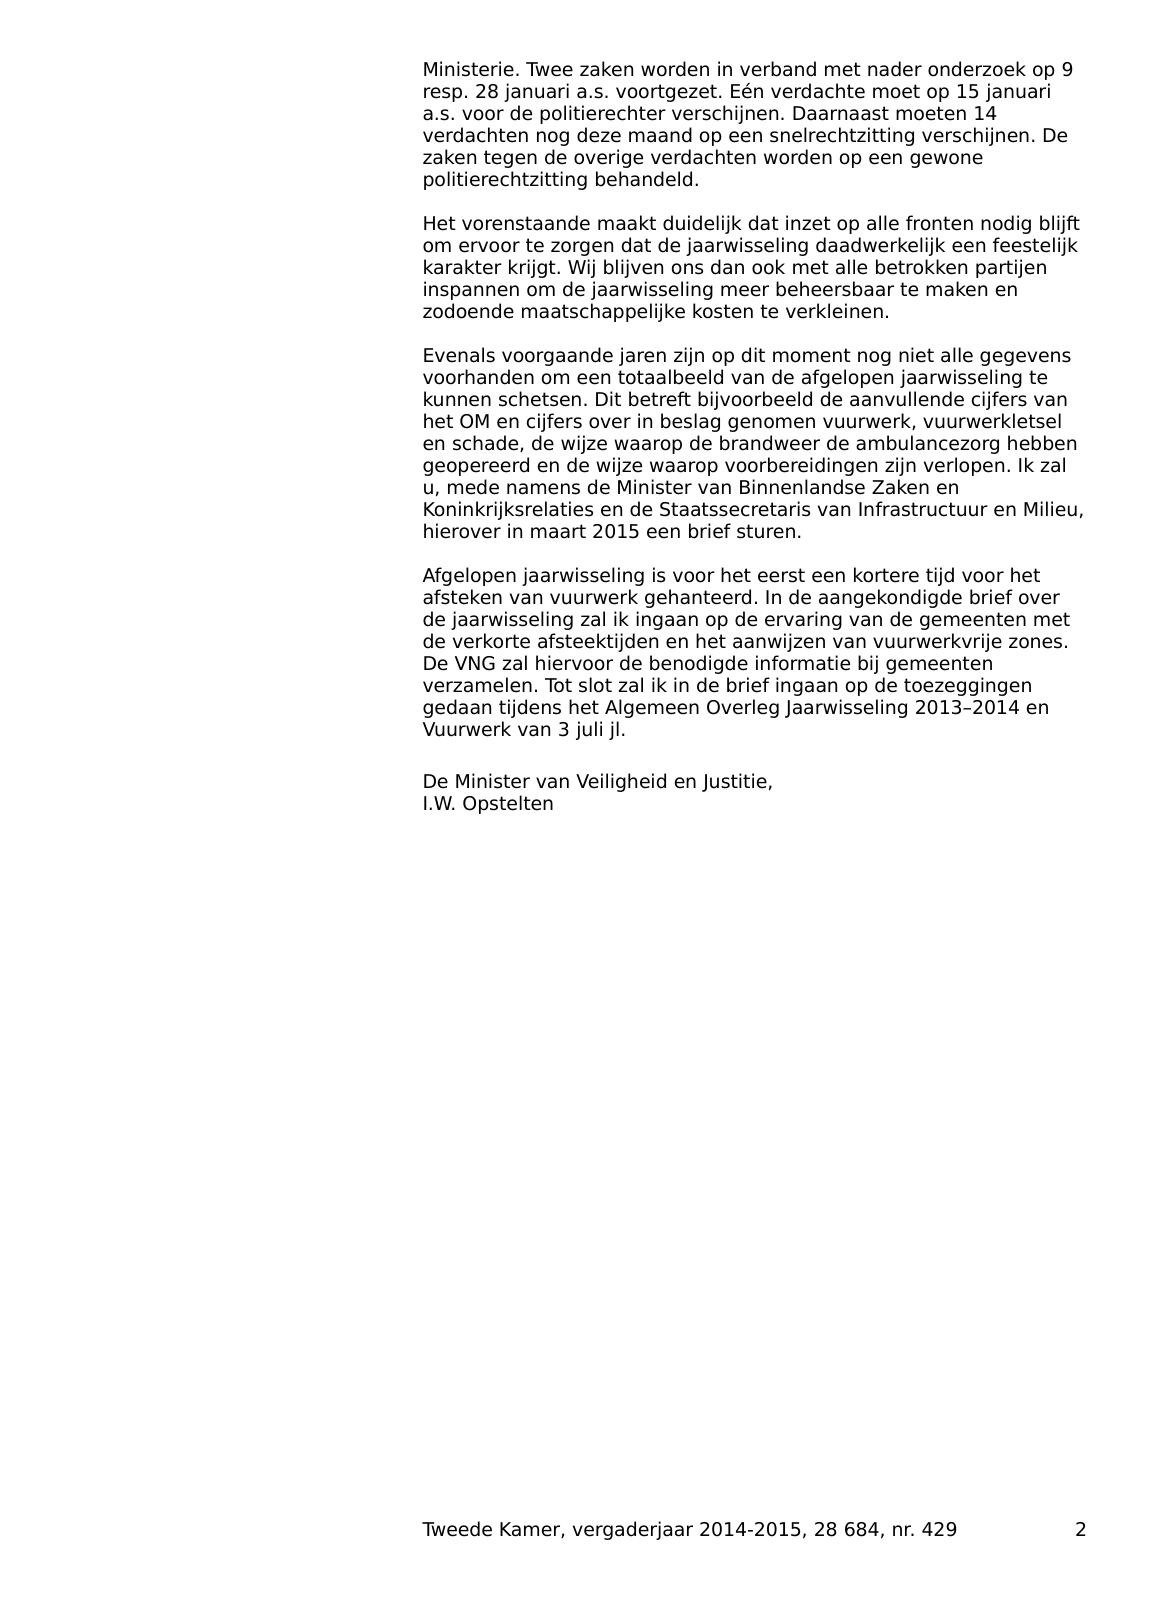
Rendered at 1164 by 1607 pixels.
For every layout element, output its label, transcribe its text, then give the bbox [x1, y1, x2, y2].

text Evenals voorgaande jaren zijn op dit moment nog niet alle gegevens voorhanden om een totaalbeeld van de afgelopen jaarwisseling te kunnen schetsen. Dit betreft bijvoorbeeld de aanvullende cijfers van het OM en cijfers over in beslag genomen vuurwerk, vuurwerkletsel en schade, de wijze waarop de brandweer de ambulancezorg hebben geopereerd en de wijze waarop voorbereidingen zijn verlopen. Ik zal u, mede namens de Minister van Binnenlandse Zaken en Koninkrijksrelaties en de Staatssecretaris van Infrastructuur en Milieu, hierover in maart 2015 een brief sturen. [422, 345, 1087, 543]
text Ministerie. Twee zaken worden in verband met nader onderzoek op 9 resp. 28 januari a.s. voortgezet. Eén verdachte moet op 15 januari a.s. voor de politierechter verschijnen. Daarnaast moeten 14 verdachten nog deze maand op een snelrechtzitting verschijnen. De zaken tegen de overige verdachten worden op een gewone politierechtzitting behandeld. [422, 59, 1087, 191]
text De Minister van Veiligheid en Justitie, I.W. Opstelten [422, 771, 1087, 815]
text Afgelopen jaarwisseling is voor het eerst een kortere tijd voor het afsteken van vuurwerk gehanteerd. In de aangekondigde brief over de jaarwisseling zal ik ingaan op de ervaring van de gemeenten met de verkorte afsteektijden en het aanwijzen van vuurwerkvrije zones. De VNG zal hiervoor de benodigde informatie bij gemeenten verzamelen. Tot slot zal ik in de brief ingaan op de toezeggingen gedaan tijdens het Algemeen Overleg Jaarwisseling 2013–2014 en Vuurwerk van 3 juli jl. [422, 565, 1087, 741]
text Het vorenstaande maakt duidelijk dat inzet op alle fronten nodig blijft om ervoor te zorgen dat de jaarwisseling daadwerkelijk een feestelijk karakter krijgt. Wij blijven ons dan ook met alle betrokken partijen inspannen om de jaarwisseling meer beheersbaar te maken en zodoende maatschappelijke kosten te verkleinen. [422, 213, 1087, 323]
